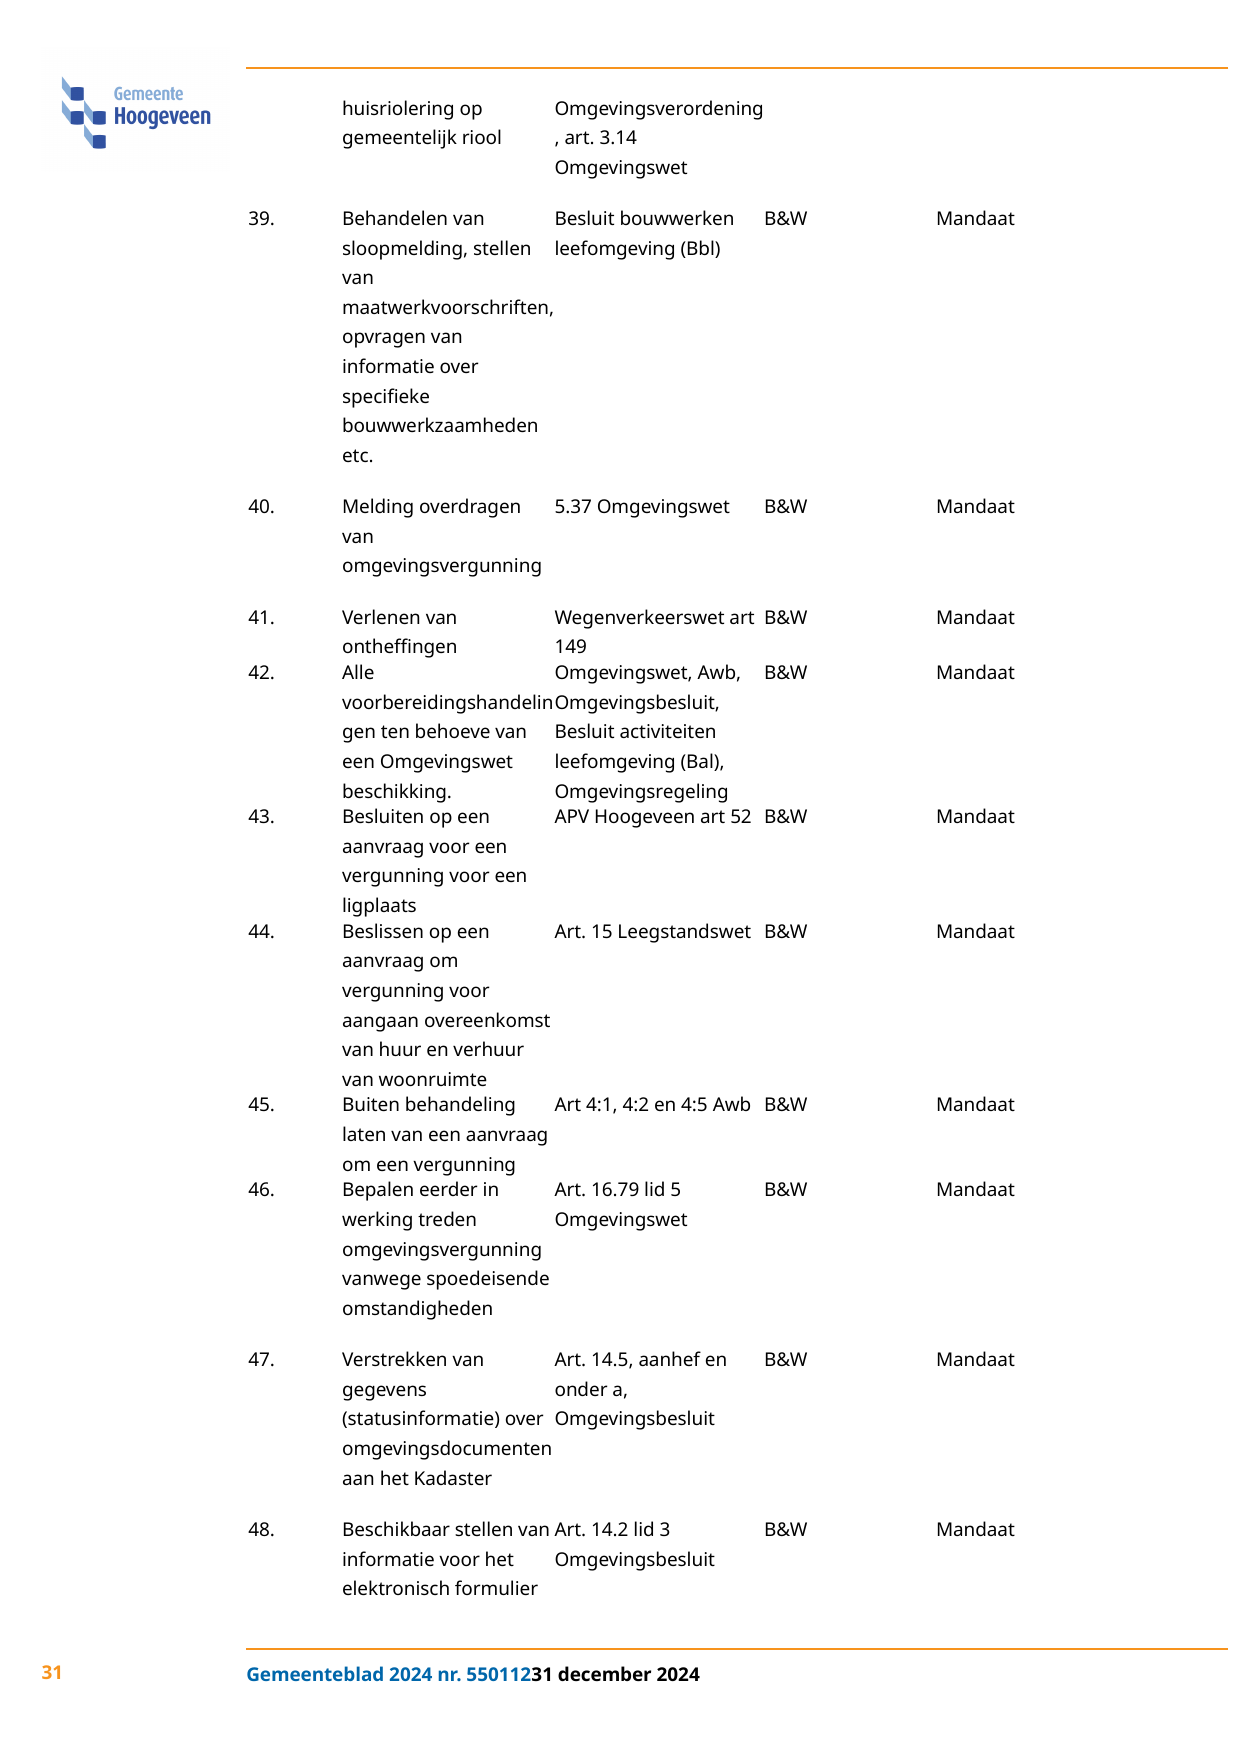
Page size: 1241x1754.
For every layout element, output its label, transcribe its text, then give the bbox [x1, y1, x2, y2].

table_cell [248, 579, 342, 604]
table_cell [936, 468, 1080, 493]
table_cell [248, 468, 342, 493]
table_cell 39. [248, 205, 342, 468]
table_cell Omgevingswet, Awb, Omgevingsbesluit, Besluit activiteiten leefomgeving (Bal), Omgevingsregeling [554, 660, 764, 803]
table_cell [1080, 1490, 1152, 1516]
table_cell B&W [764, 660, 936, 803]
table_cell [764, 579, 936, 604]
table_cell huisriolering op gemeentelijk riool [342, 95, 554, 180]
table_cell Mandaat [936, 494, 1080, 578]
table_cell [1080, 1346, 1152, 1490]
table_cell B&W [764, 1346, 936, 1490]
table_cell [1080, 180, 1152, 205]
table_cell Mandaat [936, 660, 1080, 803]
table_cell [764, 468, 936, 493]
table_cell [936, 180, 1080, 205]
table_cell Melding overdragen van omgevingsvergunning [342, 494, 554, 578]
table_cell [1080, 804, 1152, 918]
table_cell Mandaat [936, 1177, 1080, 1321]
table_cell Behandelen van sloopmelding, stellen van maatwerkvoorschriften, opvragen van informatie over specifieke bouwwerkzaamheden etc. [342, 205, 554, 468]
table_cell 44. [248, 918, 342, 1092]
table_cell [554, 1490, 764, 1516]
table_cell [1080, 579, 1152, 604]
table_cell [1080, 468, 1152, 493]
table_cell Art. 15 Leegstandswet [554, 918, 764, 1092]
table_cell [342, 180, 554, 205]
table_cell 46. [248, 1177, 342, 1321]
table_cell Mandaat [936, 604, 1080, 659]
table_cell Bepalen eerder in werking treden omgevingsvergunning vanwege spoedeisende omstandigheden [342, 1177, 554, 1321]
table_cell Beslissen op een aanvraag om vergunning voor aangaan overeenkomst van huur en verhuur van woonruimte [342, 918, 554, 1092]
table_cell Mandaat [936, 205, 1080, 468]
table_cell [554, 579, 764, 604]
table_cell Art. 14.5, aanhef en onder a, Omgevingsbesluit [554, 1346, 764, 1490]
table_cell Art. 14.2 lid 3 Omgevingsbesluit [554, 1516, 764, 1601]
table_cell [936, 579, 1080, 604]
table_cell B&W [764, 1092, 936, 1177]
table_cell Art 4:1, 4:2 en 4:5 Awb [554, 1092, 764, 1177]
table_cell Mandaat [936, 1092, 1080, 1177]
table_cell B&W [764, 804, 936, 918]
table_cell [1080, 1516, 1152, 1601]
table_cell [1080, 95, 1152, 180]
table_cell Besluit bouwwerken leefomgeving (Bbl) [554, 205, 764, 468]
table_cell Buiten behandeling laten van een aanvraag om een vergunning [342, 1092, 554, 1177]
table_cell [1080, 494, 1152, 578]
table_cell B&W [764, 1177, 936, 1321]
table_cell 5.37 Omgevingswet [554, 494, 764, 578]
table_cell B&W [764, 918, 936, 1092]
table_cell 43. [248, 804, 342, 918]
table_cell [248, 95, 342, 180]
table_cell [342, 468, 554, 493]
table_cell [764, 95, 936, 180]
table_cell B&W [764, 205, 936, 468]
table_cell B&W [764, 494, 936, 578]
table_cell [248, 180, 342, 205]
table_cell Mandaat [936, 1346, 1080, 1490]
table_cell [936, 1490, 1080, 1516]
table_cell 41. [248, 604, 342, 659]
table_cell Beschikbaar stellen van informatie voor het elektronisch formulier [342, 1516, 554, 1601]
table_cell [1080, 205, 1152, 468]
table_cell [936, 1321, 1080, 1346]
table_cell Wegenverkeerswet art 149 [554, 604, 764, 659]
table_cell [342, 579, 554, 604]
table_cell 45. [248, 1092, 342, 1177]
table_cell APV Hoogeveen art 52 [554, 804, 764, 918]
table_cell [554, 180, 764, 205]
table_cell [342, 1321, 554, 1346]
table_cell Verlenen van ontheffingen [342, 604, 554, 659]
table_cell [1080, 1092, 1152, 1177]
table_cell 42. [248, 660, 342, 803]
table_cell [936, 95, 1080, 180]
table_cell Omgevingsverordening, art. 3.14 Omgevingswet [554, 95, 764, 180]
table_cell Besluiten op een aanvraag voor een vergunning voor een ligplaats [342, 804, 554, 918]
table_cell [1080, 1177, 1152, 1321]
table_cell Verstrekken van gegevens (statusinformatie) over omgevingsdocumenten aan het Kadaster [342, 1346, 554, 1490]
table_cell 40. [248, 494, 342, 578]
table_cell [1080, 1321, 1152, 1346]
table_cell [1080, 660, 1152, 803]
table_cell 47. [248, 1346, 342, 1490]
table_cell [248, 1321, 342, 1346]
table_cell [554, 468, 764, 493]
table_cell Mandaat [936, 1516, 1080, 1601]
table_cell [248, 1490, 342, 1516]
table_cell [342, 1490, 554, 1516]
table_cell Mandaat [936, 918, 1080, 1092]
table_cell B&W [764, 1516, 936, 1601]
table_cell Art. 16.79 lid 5 Omgevingswet [554, 1177, 764, 1321]
table_cell B&W [764, 604, 936, 659]
table_cell [554, 1321, 764, 1346]
table_cell Mandaat [936, 804, 1080, 918]
table_cell [764, 1490, 936, 1516]
picture [41, 47, 231, 172]
table_cell Alle voorbereidingshandelingen ten behoeve van een Omgevingswet beschikking. [342, 660, 554, 803]
table_cell [1080, 918, 1152, 1092]
table_cell [764, 180, 936, 205]
table_cell [1080, 604, 1152, 659]
table_cell [764, 1321, 936, 1346]
table_cell 48. [248, 1516, 342, 1601]
